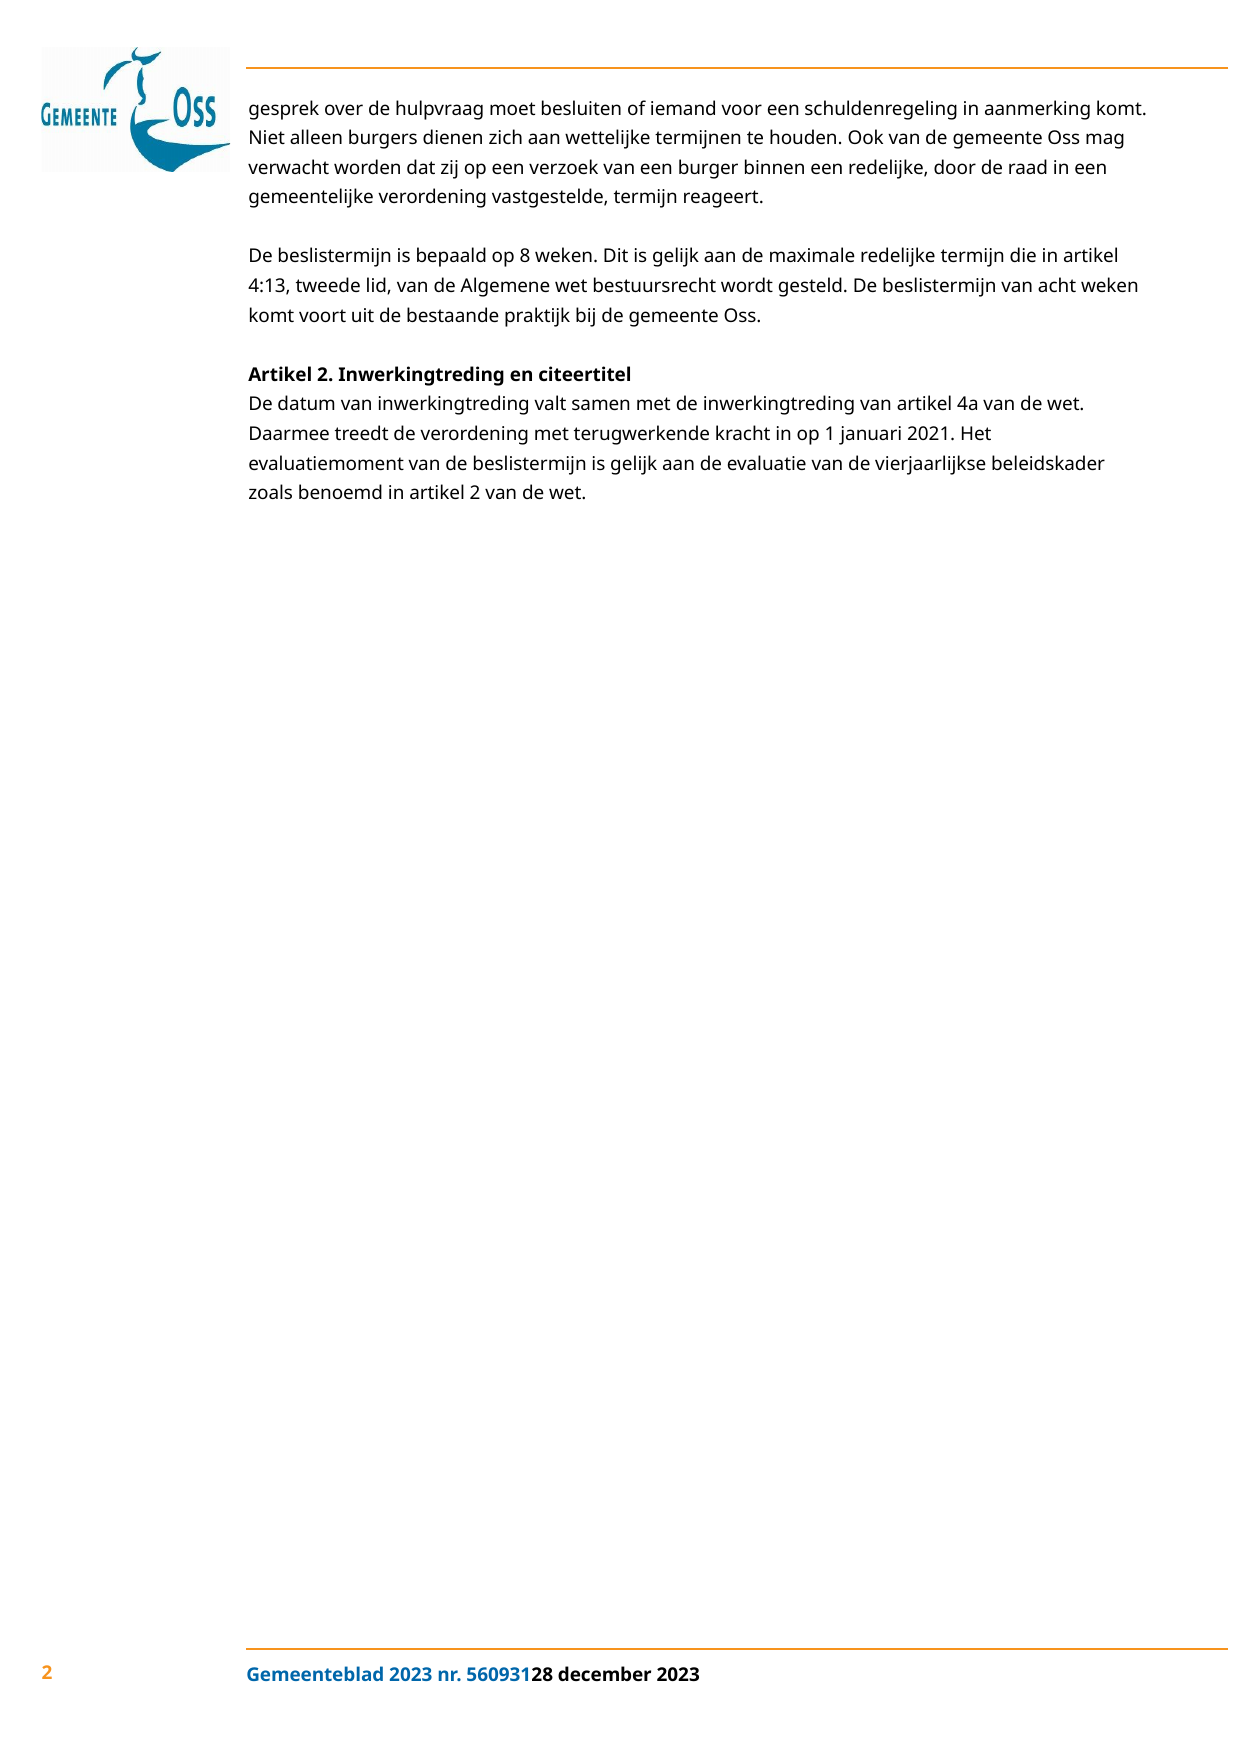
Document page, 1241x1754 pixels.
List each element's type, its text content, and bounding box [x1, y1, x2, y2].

text De datum van inwerkingtreding valt samen met de inwerkingtreding van artikel 4a van de wet. Daarmee treedt de verordening met terugwerkende kracht in op 1 januari 2021. Het evaluatiemoment van de beslistermijn is gelijk aan de evaluatie van de vierjaarlijkse beleidskader zoals benoemd in artikel 2 van de wet. [248, 391, 1152, 505]
text De beslistermijn is bepaald op 8 weken. Dit is gelijk aan de maximale redelijke termijn die in artikel 4:13, tweede lid, van de Algemene wet bestuursrecht wordt gesteld. De beslistermijn van acht weken komt voort uit de bestaande praktijk bij de gemeente Oss. [248, 243, 1152, 328]
text Artikel 2. Inwerkingtreding en citeertitel [248, 361, 1152, 387]
picture [41, 47, 231, 172]
text gesprek over de hulpvraag moet besluiten of iemand voor een schuldenregeling in aanmerking komt. Niet alleen burgers dienen zich aan wettelijke termijnen te houden. Ook van de gemeente Oss mag verwacht worden dat zij op een verzoek van een burger binnen een redelijke, door de raad in een gemeentelijke verordening vastgestelde, termijn reageert. [248, 95, 1152, 209]
